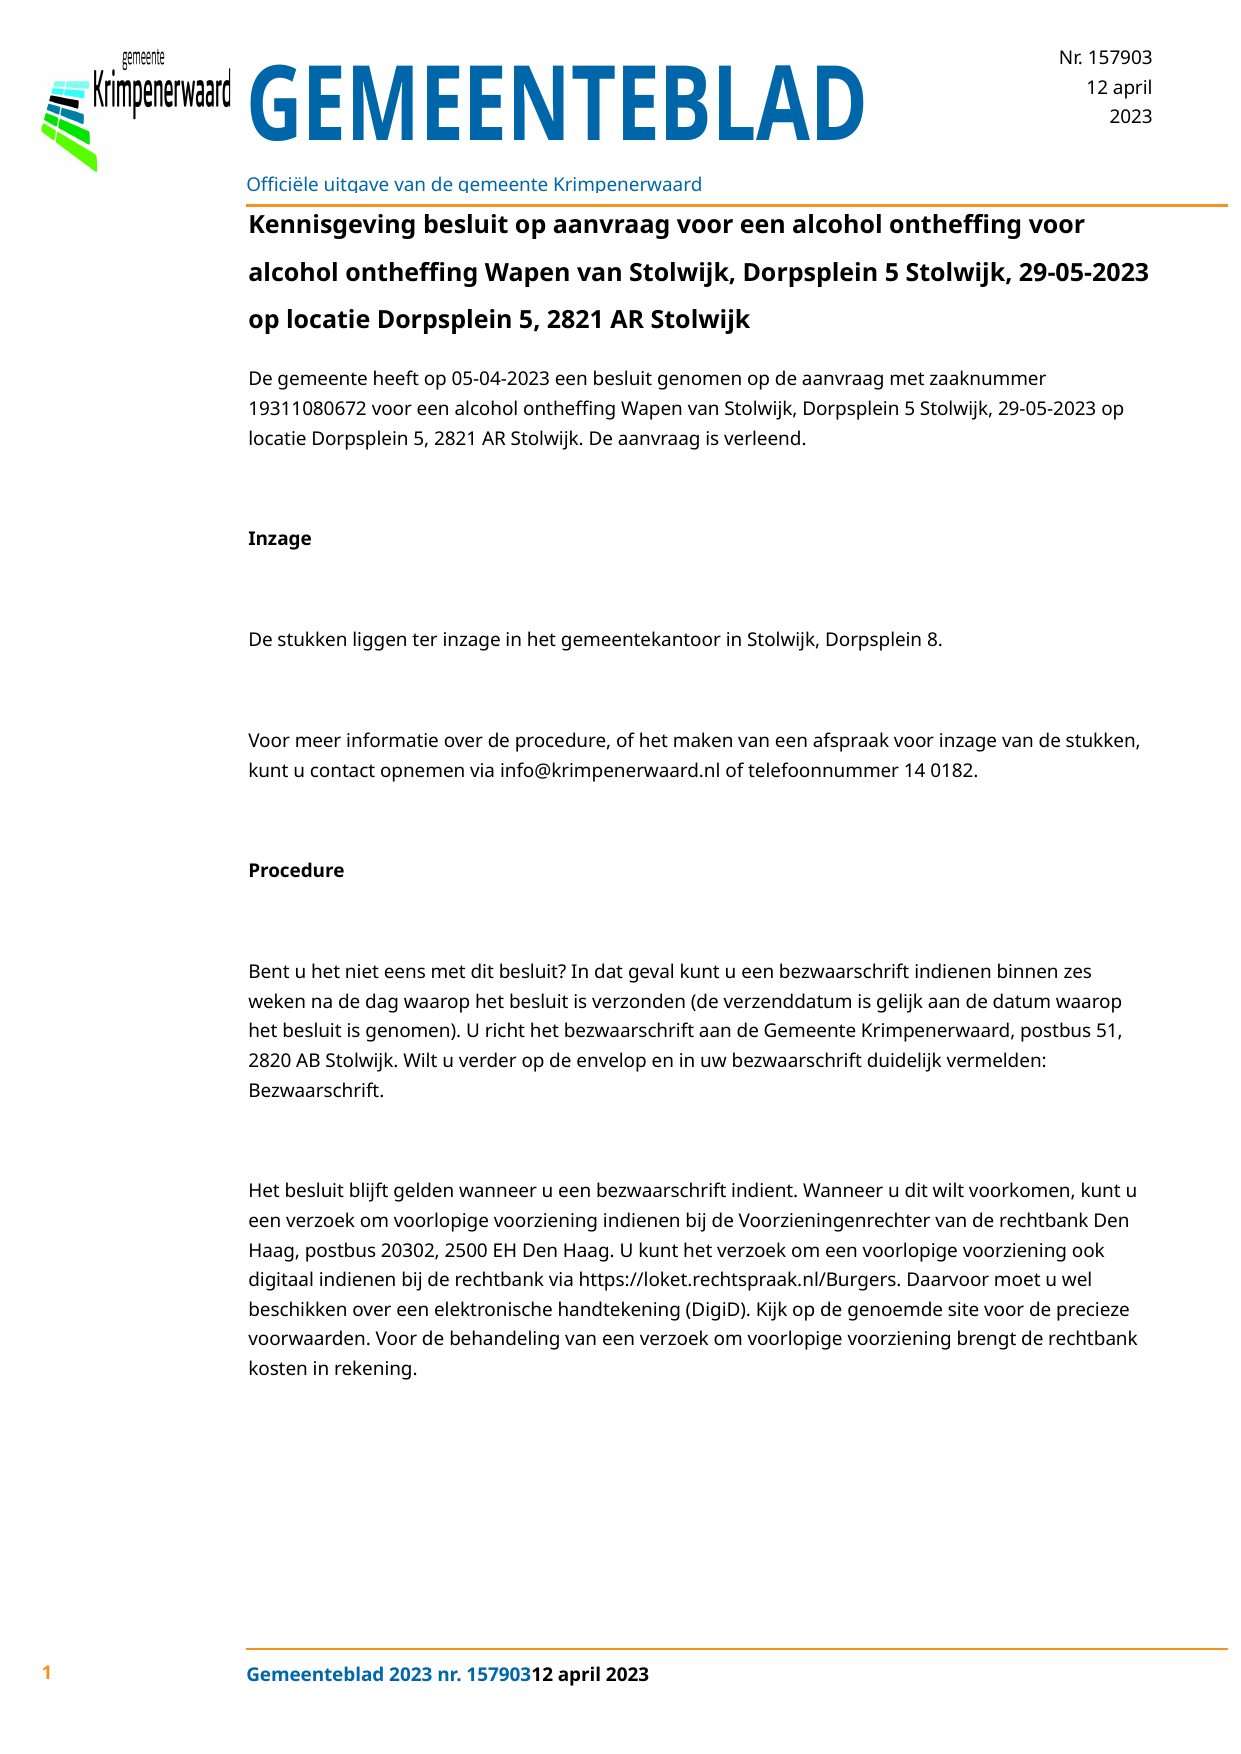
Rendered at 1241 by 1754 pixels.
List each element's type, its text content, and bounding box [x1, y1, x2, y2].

text Procedure [248, 858, 1152, 883]
text Voor meer informatie over de procedure, of het maken van een afspraak voor inzage van de stukken, kunt u contact opnemen via info@krimpenerwaard.nl of telefoonnummer 14 0182. [248, 727, 1152, 782]
text De stukken liggen ter inzage in het gemeentekantoor in Stolwijk, Dorpsplein 8. [248, 626, 1152, 652]
text Bent u het niet eens met dit besluit? In dat geval kunt u een bezwaarschrift indienen binnen zes weken na de dag waarop het besluit is verzonden (de verzenddatum is gelijk aan de datum waarop het besluit is genomen). U richt het bezwaarschrift aan de Gemeente Krimpenerwaard, postbus 51, 2820 AB Stolwijk. Wilt u verder op de envelop en in uw bezwaarschrift duidelijk vermelden: Bezwaarschrift. [248, 958, 1152, 1102]
text De gemeente heeft op 05-04-2023 een besluit genomen op de aanvraag met zaaknummer 19311080672 voor een alcohol ontheffing Wapen van Stolwijk, Dorpsplein 5 Stolwijk, 29-05-2023 op locatie Dorpsplein 5, 2821 AR Stolwijk. De aanvraag is verleend. [248, 366, 1152, 450]
text Kennisgeving besluit op aanvraag voor een alcohol ontheffing voor alcohol ontheffing Wapen van Stolwijk, Dorpsplein 5 Stolwijk, 29-05-2023 op locatie Dorpsplein 5, 2821 AR Stolwijk [248, 207, 1152, 336]
picture [41, 47, 231, 172]
text Inzage [248, 526, 1152, 551]
text Het besluit blijft gelden wanneer u een bezwaarschrift indient. Wanneer u dit wilt voorkomen, kunt u een verzoek om voorlopige voorziening indienen bij de Voorzieningenrechter van de rechtbank Den Haag, postbus 20302, 2500 EH Den Haag. U kunt het verzoek om een voorlopige voorziening ook digitaal indienen bij de rechtbank via https://loket.rechtspraak.nl/Burgers. Daarvoor moet u wel beschikken over een elektronische handtekening (DigiD). Kijk op de genoemde site voor de precieze voorwaarden. Voor de behandeling van een verzoek om voorlopige voorziening brengt de rechtbank kosten in rekening. [248, 1178, 1152, 1381]
